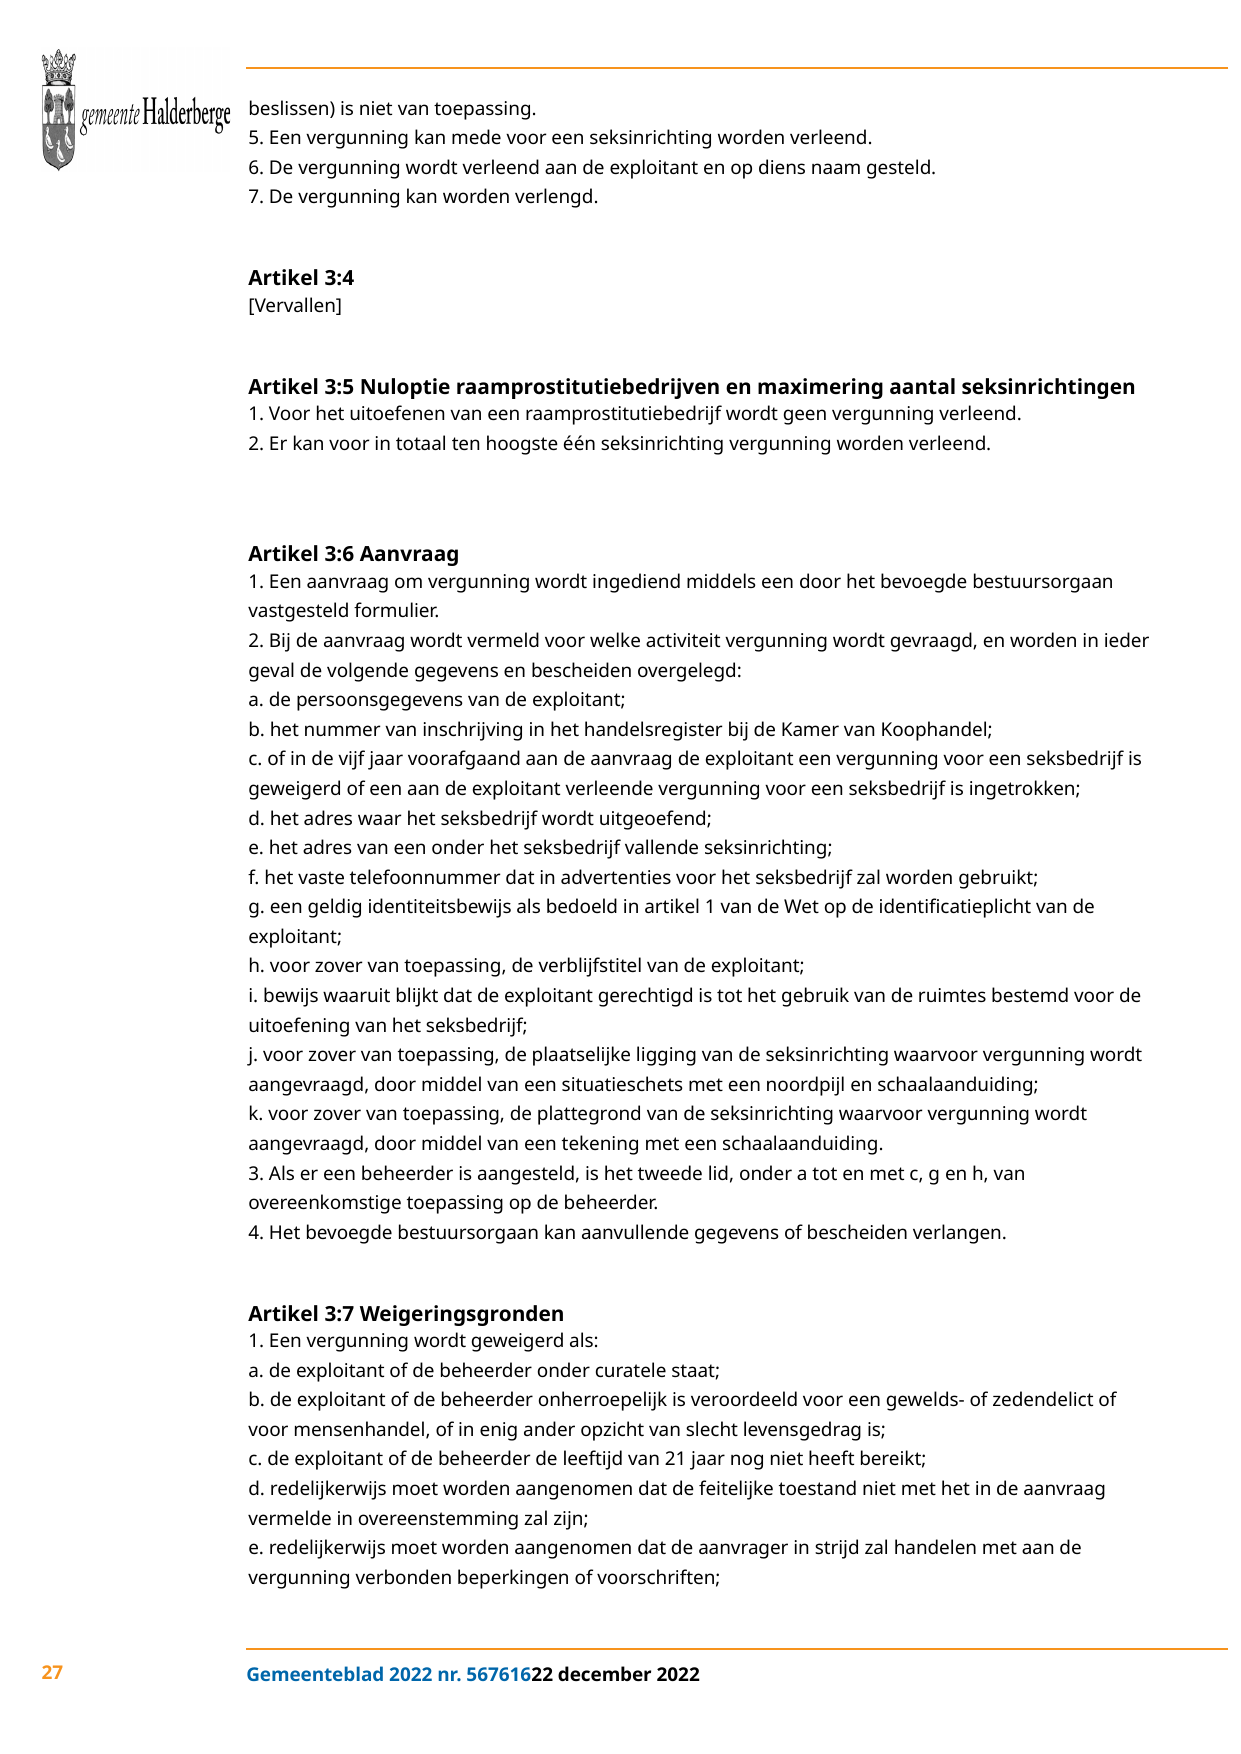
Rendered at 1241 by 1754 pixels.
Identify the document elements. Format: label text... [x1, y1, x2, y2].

text i. bewijs waaruit blijkt dat de exploitant gerechtigd is tot het gebruik van de ruimtes bestemd voor de uitoefening van het seksbedrijf; [248, 982, 1152, 1037]
text a. de persoonsgegevens van de exploitant; [248, 686, 1152, 712]
text Artikel 3:6 Aanvraag [248, 539, 1152, 568]
text 1. Een vergunning wordt geweigerd als: [248, 1327, 1152, 1353]
text 1. Een aanvraag om vergunning wordt ingediend middels een door het bevoegde bestuursorgaan vastgesteld formulier. [248, 568, 1152, 623]
text c. of in de vijf jaar voorafgaand aan de aanvraag de exploitant een vergunning voor een seksbedrijf is geweigerd of een aan de exploitant verleende vergunning voor een seksbedrijf is ingetrokken; [248, 746, 1152, 801]
text d. redelijkerwijs moet worden aangenomen dat de feitelijke toestand niet met het in de aanvraag vermelde in overeenstemming zal zijn; [248, 1475, 1152, 1531]
text j. voor zover van toepassing, de plaatselijke ligging van de seksinrichting waarvoor vergunning wordt aangevraagd, door middel van een situatieschets met een noordpijl en schaalaanduiding; [248, 1041, 1152, 1097]
text k. voor zover van toepassing, de plattegrond van de seksinrichting waarvoor vergunning wordt aangevraagd, door middel van een tekening met een schaalaanduiding. [248, 1101, 1152, 1156]
text b. de exploitant of de beheerder onherroepelijk is veroordeeld voor een gewelds- of zedendelict of voor mensenhandel, of in enig ander opzicht van slecht levensgedrag is; [248, 1386, 1152, 1442]
text [Vervallen] [248, 292, 1152, 318]
text 5. Een vergunning kan mede voor een seksinrichting worden verleend. [248, 124, 1152, 150]
text h. voor zover van toepassing, de verblijfstitel van de exploitant; [248, 953, 1152, 978]
text c. de exploitant of de beheerder de leeftijd van 21 jaar nog niet heeft bereikt; [248, 1446, 1152, 1471]
text 2. Bij de aanvraag wordt vermeld voor welke activiteit vergunning wordt gevraagd, en worden in ieder geval de volgende gegevens en bescheiden overgelegd: [248, 627, 1152, 682]
text 7. De vergunning kan worden verlengd. [248, 183, 1152, 209]
text f. het vaste telefoonnummer dat in advertenties voor het seksbedrijf zal worden gebruikt; [248, 864, 1152, 889]
text b. het nummer van inschrijving in het handelsregister bij de Kamer van Koophandel; [248, 716, 1152, 742]
text 2. Er kan voor in totaal ten hoogste één seksinrichting vergunning worden verleend. [248, 430, 1152, 456]
text 6. De vergunning wordt verleend aan de exploitant en op diens naam gesteld. [248, 154, 1152, 180]
text beslissen) is niet van toepassing. [248, 95, 1152, 121]
text e. het adres van een onder het seksbedrijf vallende seksinrichting; [248, 834, 1152, 860]
text g. een geldig identiteitsbewijs als bedoeld in artikel 1 van de Wet op de identificatieplicht van de exploitant; [248, 893, 1152, 949]
text d. het adres waar het seksbedrijf wordt uitgeoefend; [248, 805, 1152, 830]
text a. de exploitant of de beheerder onder curatele staat; [248, 1357, 1152, 1383]
text 4. Het bevoegde bestuursorgaan kan aanvullende gegevens of bescheiden verlangen. [248, 1219, 1152, 1244]
text Artikel 3:4 [248, 263, 1152, 292]
text 3. Als er een beheerder is aangesteld, is het tweede lid, onder a tot en met c, g en h, van overeenkomstige toepassing op de beheerder. [248, 1160, 1152, 1215]
picture [41, 47, 231, 172]
text e. redelijkerwijs moet worden aangenomen dat de aanvrager in strijd zal handelen met aan de vergunning verbonden beperkingen of voorschriften; [248, 1534, 1152, 1590]
text Artikel 3:5 Nuloptie raamprostitutiebedrijven en maximering aantal seksinrichtingen [248, 372, 1152, 400]
text 1. Voor het uitoefenen van een raamprostitutiebedrijf wordt geen vergunning verleend. [248, 400, 1152, 426]
text Artikel 3:7 Weigeringsgronden [248, 1299, 1152, 1327]
